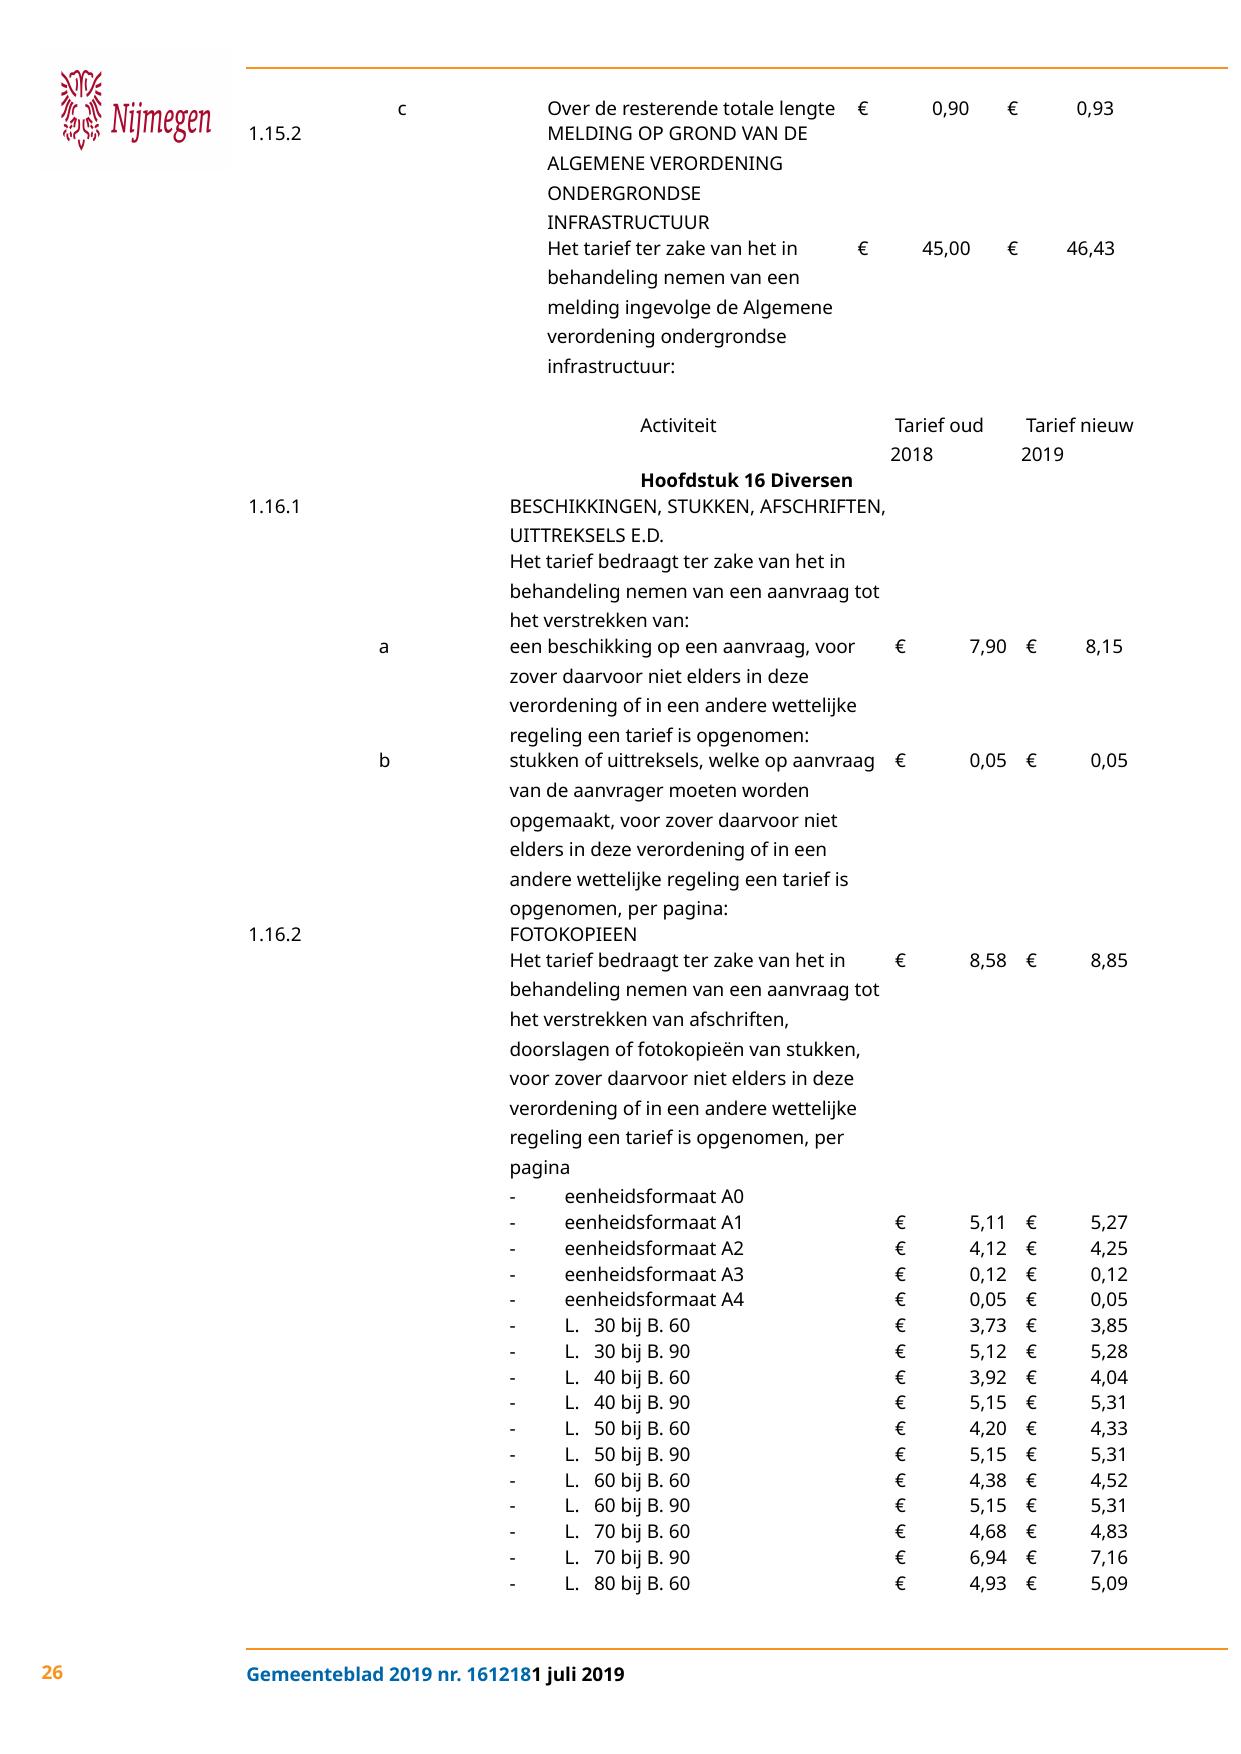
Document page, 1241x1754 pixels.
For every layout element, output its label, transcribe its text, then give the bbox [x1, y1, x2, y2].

table_cell [379, 1210, 509, 1235]
table_cell € 4,83 [1021, 1518, 1152, 1544]
table_cell [379, 1441, 509, 1467]
table_cell [248, 1235, 379, 1261]
table_cell [248, 467, 379, 493]
table_cell [248, 1518, 379, 1544]
table_cell [379, 1338, 509, 1364]
table_cell [1021, 921, 1152, 947]
table_cell [379, 1287, 509, 1312]
table_cell € 4,12 [890, 1235, 1021, 1261]
table_cell - eenheidsformaat A1 [509, 1210, 890, 1235]
table_cell Het tarief bedraagt ter zake van het in behandeling nemen van een aanvraag tot het verstrekken van afschriften, doorslagen of fotokopieën van stukken, voor zover daarvoor niet elders in deze verordening of in een andere wettelijke regeling een tarief is opgenomen, per pagina - eenheidsformaat A0 [509, 947, 890, 1209]
table_cell [379, 1518, 509, 1544]
table_cell [248, 1210, 379, 1235]
table_cell [1002, 121, 1152, 235]
table_header [248, 412, 379, 467]
table_cell € 4,52 [1021, 1467, 1152, 1492]
table_cell € 45,00 [853, 235, 1002, 379]
table_cell € 5,15 [890, 1493, 1021, 1518]
table_cell € 4,93 [890, 1570, 1021, 1595]
table_cell [248, 1313, 379, 1338]
table_cell Hoofdstuk 16 Diversen [640, 467, 890, 493]
table_cell [248, 1544, 379, 1570]
table_cell [1021, 467, 1152, 493]
table_cell a [379, 633, 509, 748]
table_cell [890, 493, 1021, 548]
table_cell Over de resterende totale lengte [547, 95, 852, 121]
table_cell € 0,12 [1021, 1261, 1152, 1287]
table_cell [248, 748, 379, 921]
table_cell € 5,15 [890, 1390, 1021, 1415]
table_cell [248, 1467, 379, 1492]
table_cell € 8,85 [1021, 947, 1152, 1209]
table_cell [379, 1570, 509, 1595]
table_cell [379, 1493, 509, 1518]
table_cell € 5,15 [890, 1441, 1021, 1467]
table_header [509, 412, 640, 467]
table_cell € 3,73 [890, 1313, 1021, 1338]
table_cell - eenheidsformaat A4 [509, 1287, 890, 1312]
table_cell [248, 1441, 379, 1467]
table_cell [379, 947, 509, 1209]
table_cell [379, 1235, 509, 1261]
table_cell [248, 95, 397, 121]
table_cell € 5,11 [890, 1210, 1021, 1235]
table_cell [379, 1544, 509, 1570]
table_cell [379, 467, 509, 493]
table_cell een beschikking op een aanvraag, voor zover daarvoor niet elders in deze verordening of in een andere wettelijke regeling een tarief is opgenomen: [509, 633, 890, 748]
table_cell [248, 1390, 379, 1415]
table_cell € 0,05 [890, 748, 1021, 921]
picture [41, 47, 231, 172]
table_cell € 0,05 [1021, 1287, 1152, 1312]
table_cell - L. 50 bij B. 90 [509, 1441, 890, 1467]
table_cell € 4,04 [1021, 1364, 1152, 1389]
table_cell € 4,25 [1021, 1235, 1152, 1261]
table_cell [379, 493, 509, 548]
table_cell € 8,58 [890, 947, 1021, 1209]
table_cell [1021, 493, 1152, 548]
table_cell € 4,38 [890, 1467, 1021, 1492]
table_cell € 7,16 [1021, 1544, 1152, 1570]
table_cell € 5,09 [1021, 1570, 1152, 1595]
table_cell € 4,33 [1021, 1415, 1152, 1441]
table_cell [509, 467, 640, 493]
table_cell [248, 1287, 379, 1312]
table_cell € 0,90 [853, 95, 1002, 121]
table_cell [248, 235, 397, 379]
table_cell - L. 60 bij B. 90 [509, 1493, 890, 1518]
table_cell [379, 1415, 509, 1441]
table_cell € 5,27 [1021, 1210, 1152, 1235]
table_cell - L. 30 bij B. 90 [509, 1338, 890, 1364]
table_cell € 6,94 [890, 1544, 1021, 1570]
table_cell [248, 633, 379, 748]
table_cell - L. 70 bij B. 60 [509, 1518, 890, 1544]
table_cell € 46,43 [1002, 235, 1152, 379]
table_cell € 5,31 [1021, 1441, 1152, 1467]
table_header Activiteit [640, 412, 890, 467]
table_cell - eenheidsformaat A3 [509, 1261, 890, 1287]
table_cell [890, 548, 1021, 633]
table_cell € 7,90 [890, 633, 1021, 748]
table_cell [248, 1338, 379, 1364]
table_cell Het tarief ter zake van het in behandeling nemen van een melding ingevolge de Algemene verordening ondergrondse infrastructuur: [547, 235, 852, 379]
table_cell stukken of uittreksels, welke op aanvraag van de aanvrager moeten worden opgemaakt, voor zover daarvoor niet elders in deze verordening of in een andere wettelijke regeling een tarief is opgenomen, per pagina: [509, 748, 890, 921]
table_cell [248, 947, 379, 1209]
table_cell [379, 1261, 509, 1287]
table_cell € 5,12 [890, 1338, 1021, 1364]
table_header Tarief oud 2018 [890, 412, 1021, 467]
table_cell 1.16.2 [248, 921, 379, 947]
table_cell [379, 548, 509, 633]
table_cell - L. 40 bij B. 90 [509, 1390, 890, 1415]
table_cell [248, 1493, 379, 1518]
table_cell 1.15.2 [248, 121, 397, 235]
table_cell € 5,28 [1021, 1338, 1152, 1364]
table_cell € 3,92 [890, 1364, 1021, 1389]
table_cell Het tarief bedraagt ter zake van het in behandeling nemen van een aanvraag tot het verstrekken van: [509, 548, 890, 633]
table_cell € 5,31 [1021, 1493, 1152, 1518]
table_cell [853, 121, 1002, 235]
table_cell [1021, 548, 1152, 633]
table_cell - L. 30 bij B. 60 [509, 1313, 890, 1338]
table_cell € 4,20 [890, 1415, 1021, 1441]
table_cell € 0,93 [1002, 95, 1152, 121]
table_cell € 8,15 [1021, 633, 1152, 748]
table_cell € 0,05 [890, 1287, 1021, 1312]
table_cell € 3,85 [1021, 1313, 1152, 1338]
table_header Tarief nieuw 2019 [1021, 412, 1152, 467]
table_cell - L. 70 bij B. 90 [509, 1544, 890, 1570]
table_header [379, 412, 509, 467]
table_cell € 0,12 [890, 1261, 1021, 1287]
table_cell c [398, 95, 547, 121]
table_cell [248, 1415, 379, 1441]
table_cell [379, 1467, 509, 1492]
table_cell [248, 1570, 379, 1595]
table_cell b [379, 748, 509, 921]
table_cell BESCHIKKINGEN, STUKKEN, AFSCHRIFTEN, UITTREKSELS E.D. [509, 493, 890, 548]
table_cell [379, 1390, 509, 1415]
table_cell [398, 235, 547, 379]
table_cell MELDING OP GROND VAN DE ALGEMENE VERORDENING ONDERGRONDSE INFRASTRUCTUUR [547, 121, 852, 235]
table_cell - L. 40 bij B. 60 [509, 1364, 890, 1389]
table_cell € 0,05 [1021, 748, 1152, 921]
table_cell [890, 921, 1021, 947]
table_cell 1.16.1 [248, 493, 379, 548]
table_cell [248, 1261, 379, 1287]
table_cell € 4,68 [890, 1518, 1021, 1544]
table_cell [379, 1364, 509, 1389]
table_cell [248, 1364, 379, 1389]
table_cell - eenheidsformaat A2 [509, 1235, 890, 1261]
table_cell [379, 921, 509, 947]
table_cell [398, 121, 547, 235]
table_cell [890, 467, 1021, 493]
table_cell - L. 50 bij B. 60 [509, 1415, 890, 1441]
table_cell - L. 80 bij B. 60 [509, 1570, 890, 1595]
table_cell [379, 1313, 509, 1338]
table_cell FOTOKOPIEEN [509, 921, 890, 947]
table_cell [248, 548, 379, 633]
table_cell € 5,31 [1021, 1390, 1152, 1415]
table_cell - L. 60 bij B. 60 [509, 1467, 890, 1492]
